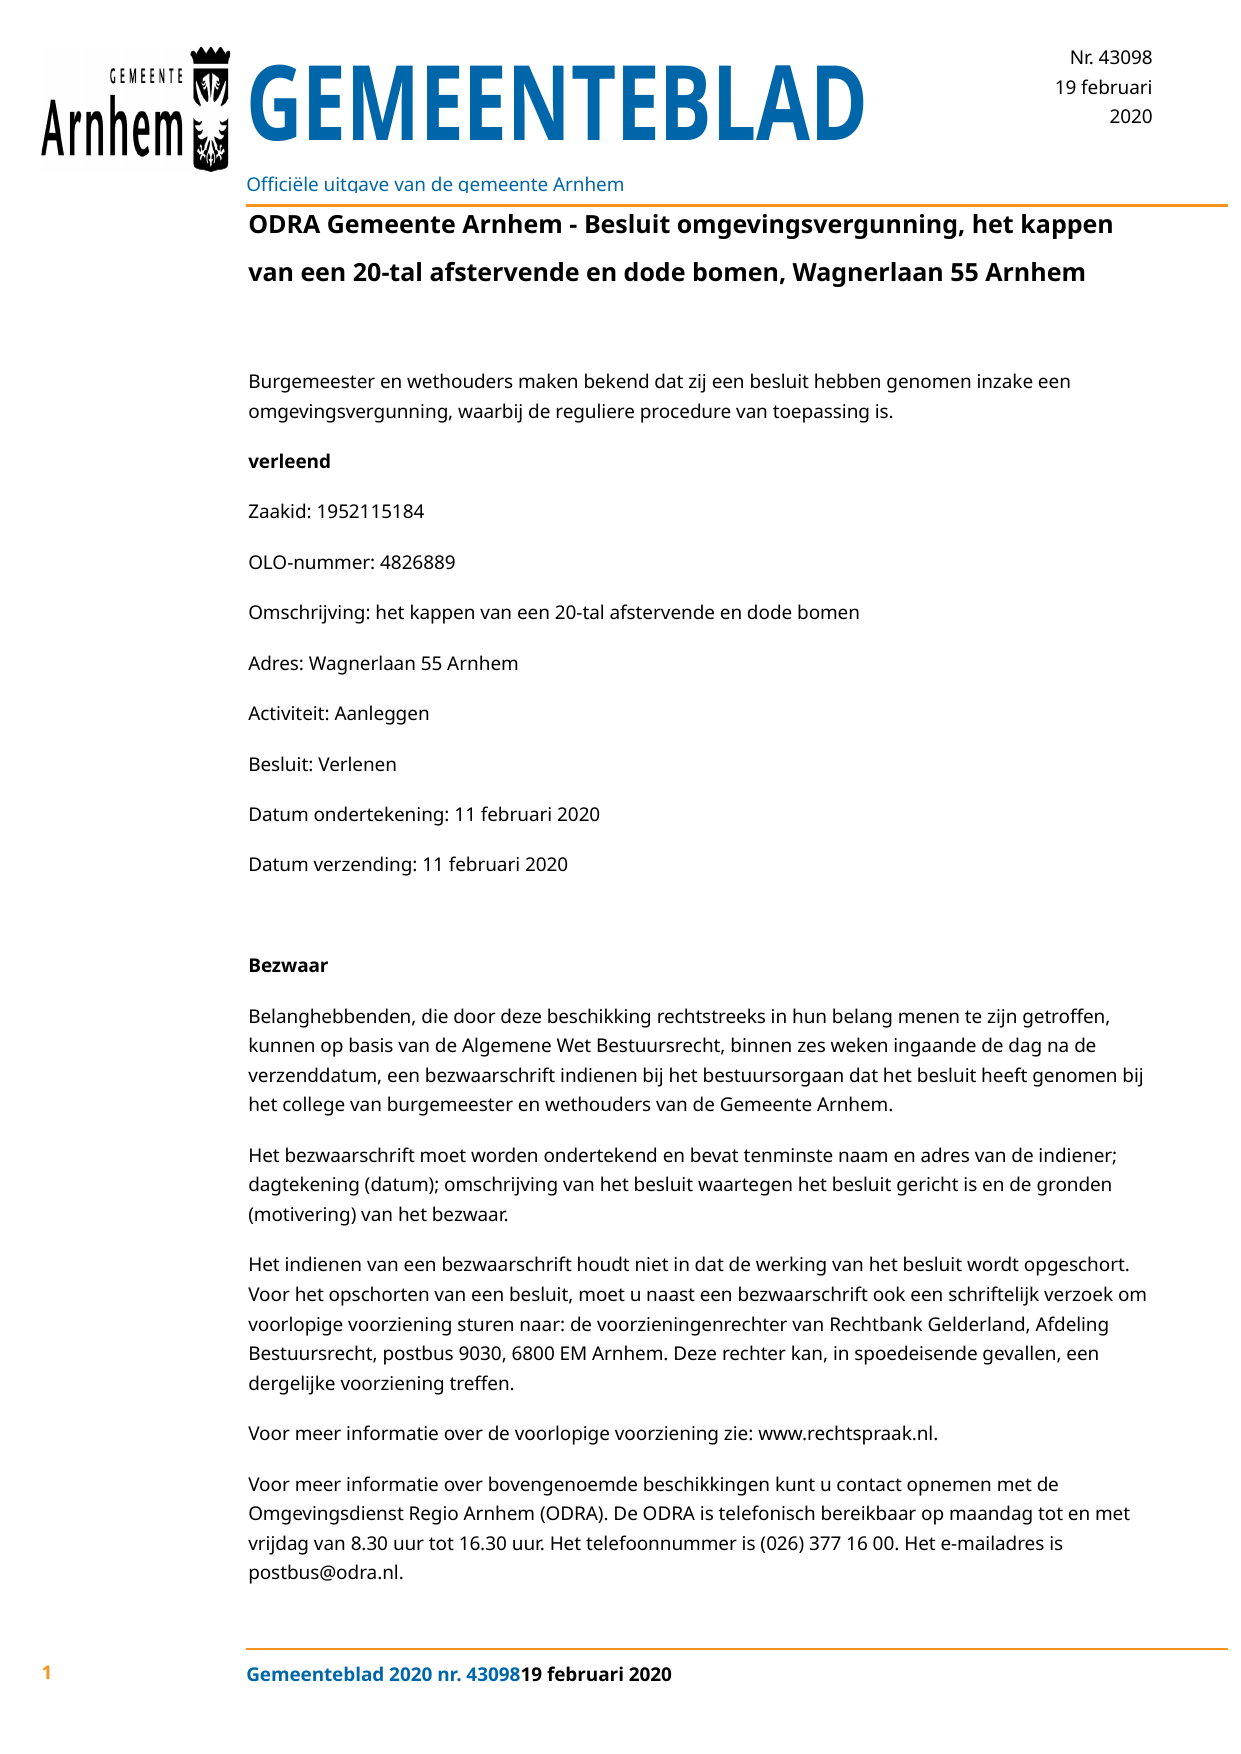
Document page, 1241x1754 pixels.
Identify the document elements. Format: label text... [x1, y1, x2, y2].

text Activiteit: Aanleggen [248, 700, 1152, 726]
text Adres: Wagnerlaan 55 Arnhem [248, 650, 1152, 676]
text Belanghebbenden, die door deze beschikking rechtstreeks in hun belang menen te zijn getroffen, kunnen op basis van de Algemene Wet Bestuursrecht, binnen zes weken ingaande de dag na de verzenddatum, een bezwaarschrift indienen bij het bestuursorgaan dat het besluit heeft genomen bij het college van burgemeester en wethouders van de Gemeente Arnhem. [248, 1003, 1152, 1117]
text ODRA Gemeente Arnhem - Besluit omgevingsvergunning, het kappen van een 20-tal afstervende en dode bomen, Wagnerlaan 55 Arnhem [248, 207, 1152, 288]
text Zaakid: 1952115184 [248, 499, 1152, 524]
text Burgemeester en wethouders maken bekend dat zij een besluit hebben genomen inzake een omgevingsvergunning, waarbij de reguliere procedure van toepassing is. [248, 368, 1152, 424]
picture [41, 47, 231, 172]
text Omschrijving: het kappen van een 20-tal afstervende en dode bomen [248, 599, 1152, 625]
text Voor meer informatie over de voorlopige voorziening zie: www.rechtspraak.nl. [248, 1420, 1152, 1446]
text Datum verzending: 11 februari 2020 [248, 852, 1152, 877]
text Het indienen van een bezwaarschrift houdt niet in dat de werking van het besluit wordt opgeschort. Voor het opschorten van een besluit, moet u naast een bezwaarschrift ook een schriftelijk verzoek om voorlopige voorziening sturen naar: de voorzieningenrechter van Rechtbank Gelderland, Afdeling Bestuursrecht, postbus 9030, 6800 EM Arnhem. Deze rechter kan, in spoedeisende gevallen, een dergelijke voorziening treffen. [248, 1252, 1152, 1396]
text Datum ondertekening: 11 februari 2020 [248, 801, 1152, 827]
text OLO-nummer: 4826889 [248, 549, 1152, 575]
text verleend [248, 448, 1152, 474]
text Voor meer informatie over bovengenoemde beschikkingen kunt u contact opnemen met de Omgevingsdienst Regio Arnhem (ODRA). De ODRA is telefonisch bereikbaar op maandag tot en met vrijdag van 8.30 uur tot 16.30 uur. Het telefoonnummer is (026) 377 16 00. Het e-mailadres is postbus@odra.nl. [248, 1471, 1152, 1585]
text Besluit: Verlenen [248, 751, 1152, 777]
text Het bezwaarschrift moet worden ondertekend en bevat tenminste naam en adres van de indiener; dagtekening (datum); omschrijving van het besluit waartegen het besluit gericht is en de gronden (motivering) van het bezwaar. [248, 1142, 1152, 1227]
text Bezwaar [248, 952, 1152, 978]
